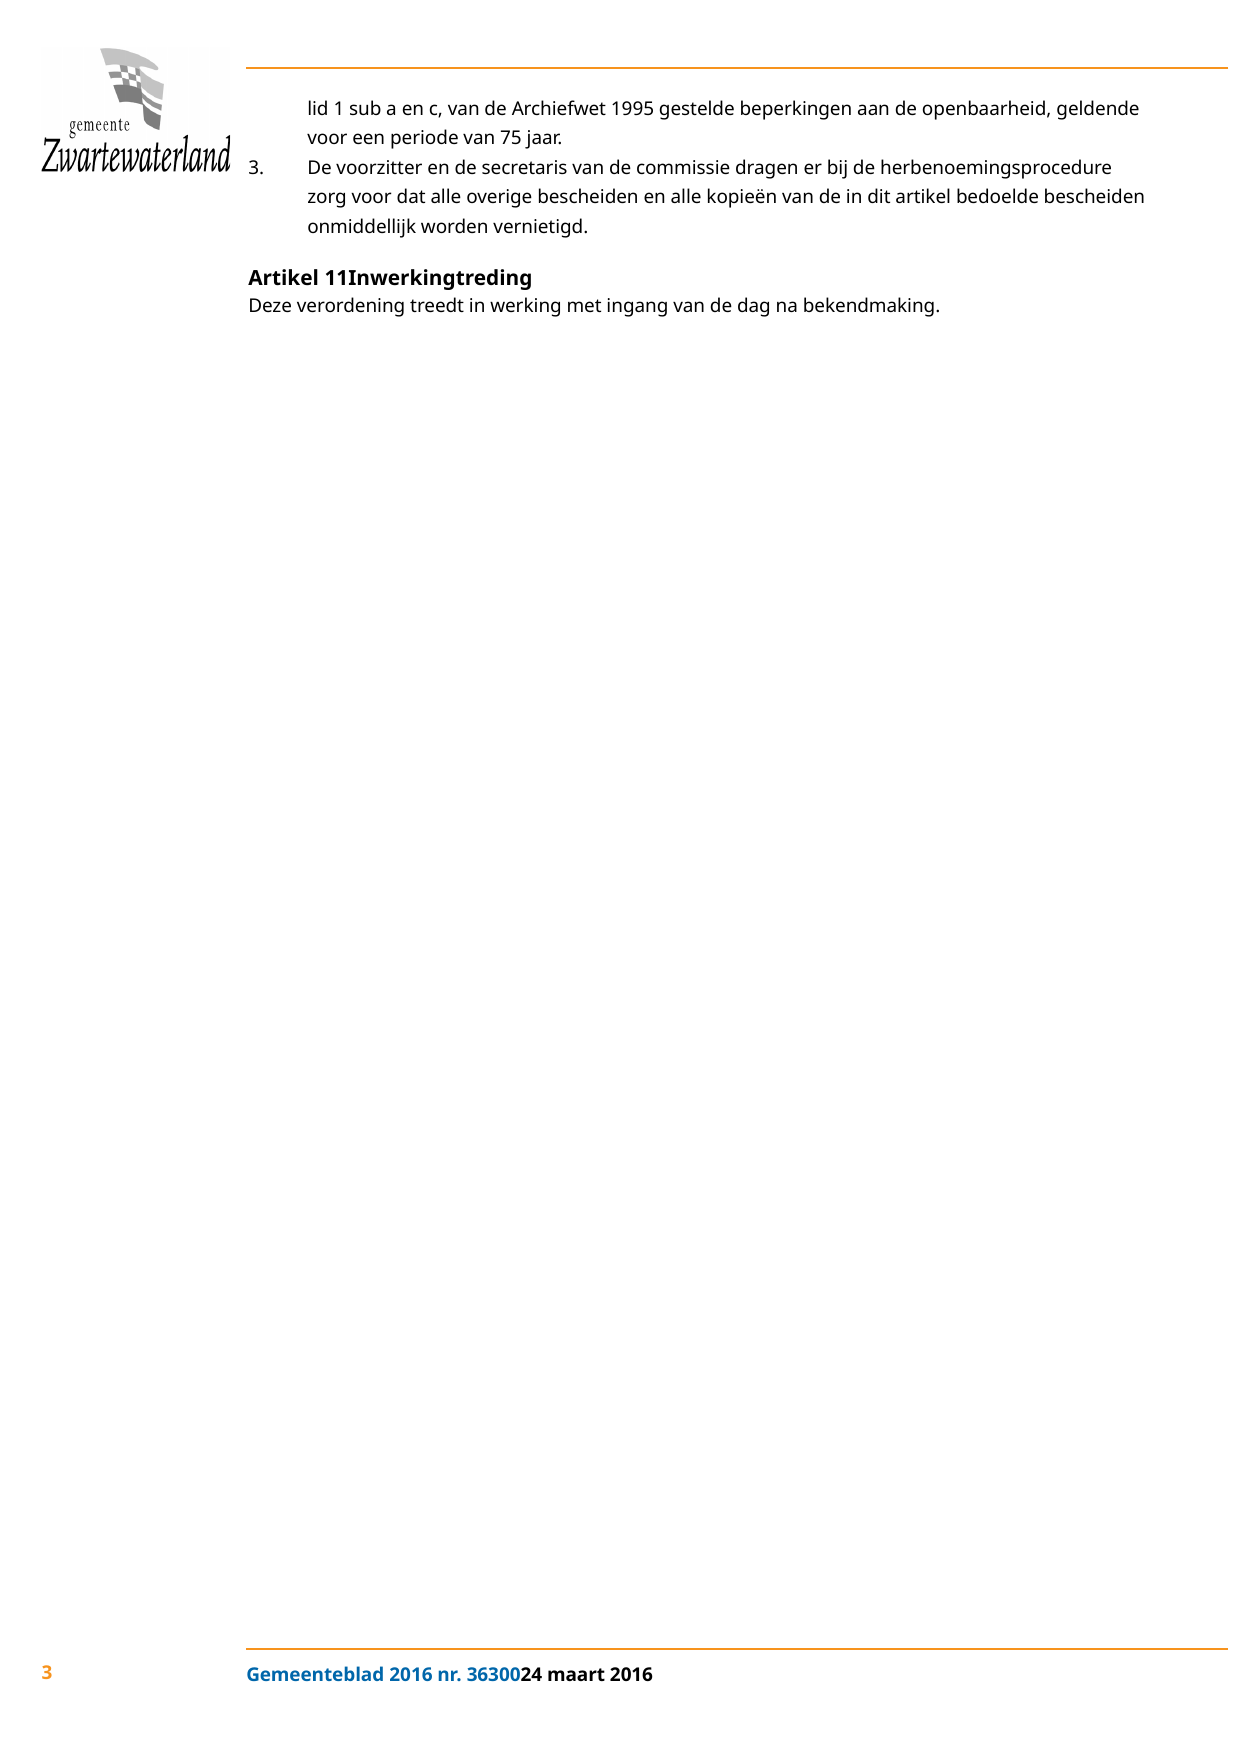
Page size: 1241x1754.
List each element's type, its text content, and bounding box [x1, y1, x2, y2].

text Artikel 11Inwerkingtreding [248, 263, 1152, 292]
picture [41, 47, 231, 172]
list De voorzitter en de secretaris van de commissie dragen er bij de herbenoemingsprocedure zorg voor dat alle overige bescheiden en alle kopieën van de in dit artikel bedoelde bescheiden onmiddellijk worden vernietigd. [248, 154, 1152, 239]
list lid 1 sub a en c, van de Archiefwet 1995 gestelde beperkingen aan de openbaarheid, geldende voor een periode van 75 jaar. [248, 95, 1152, 150]
text Deze verordening treedt in werking met ingang van de dag na bekendmaking. [248, 292, 1152, 318]
